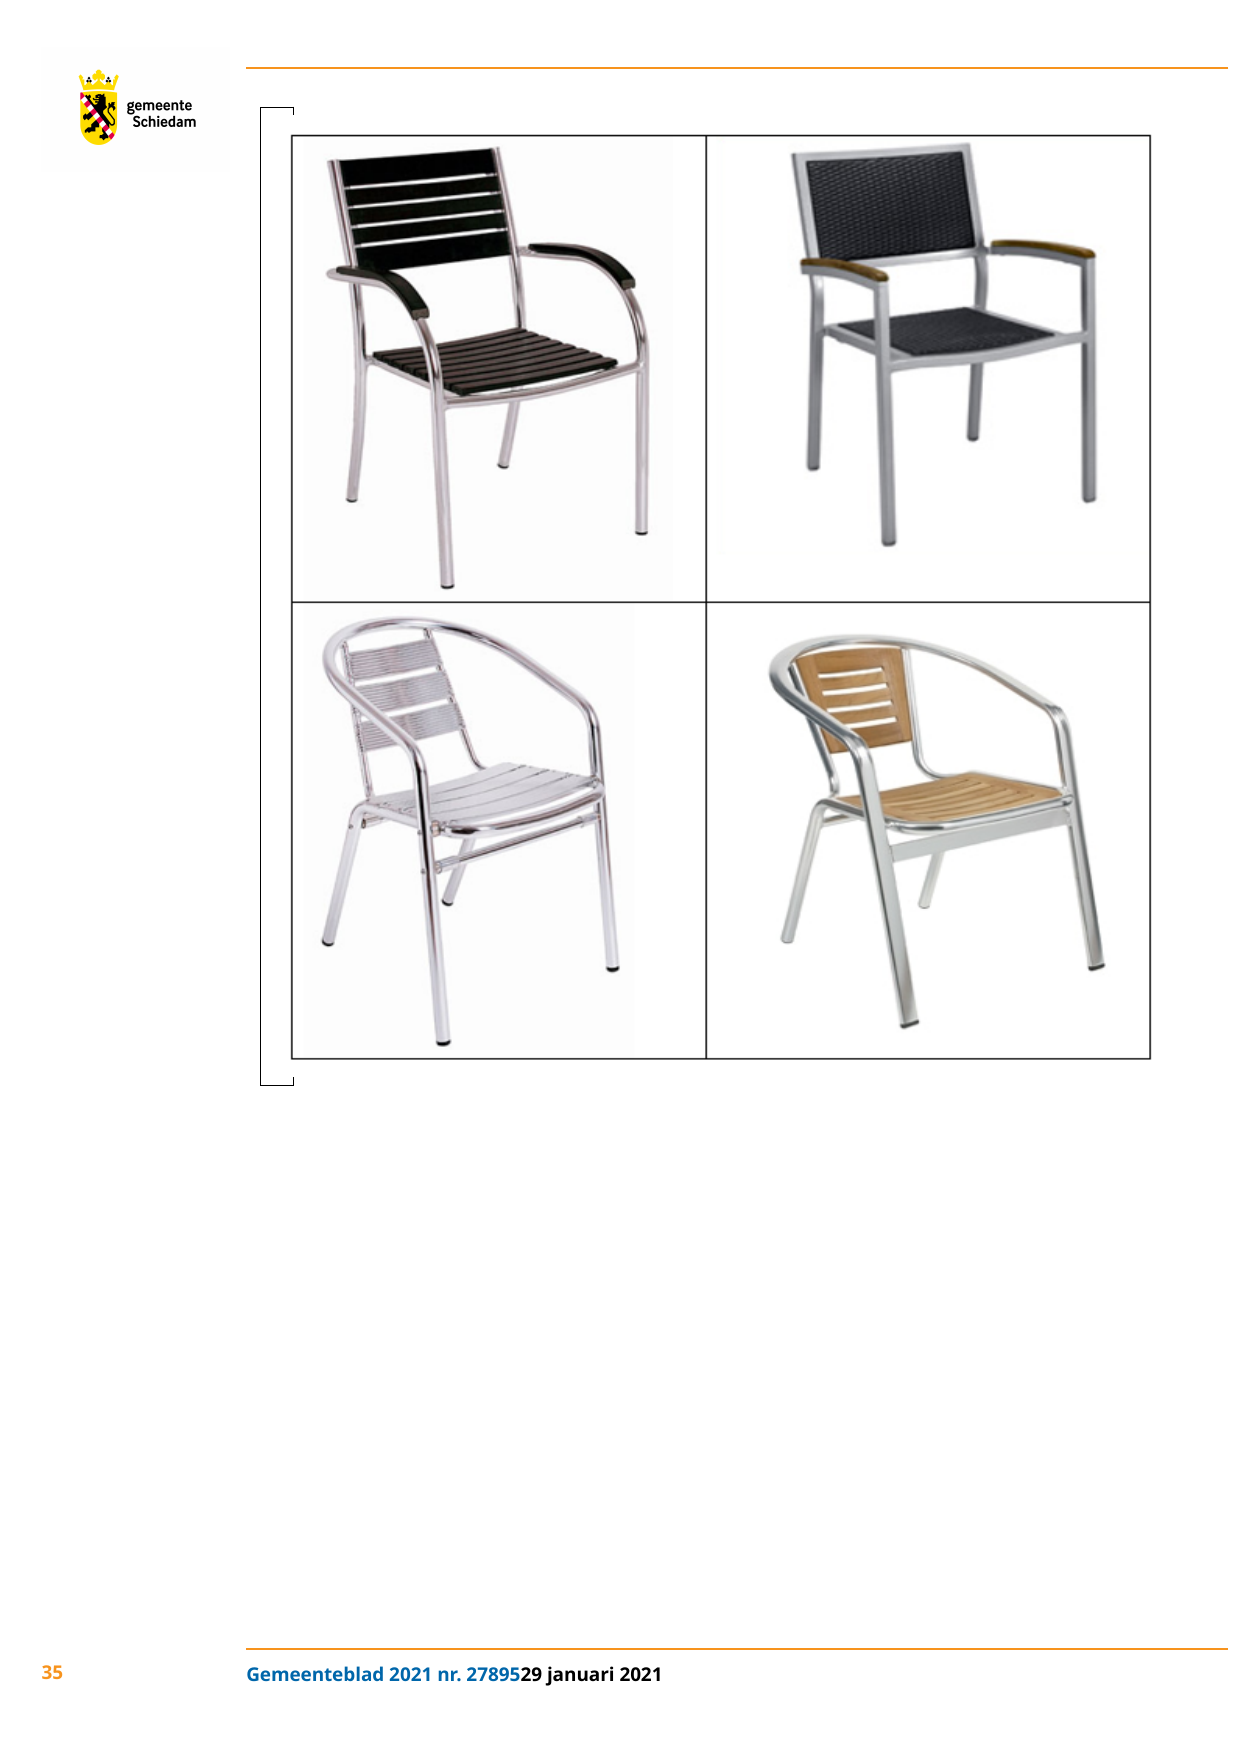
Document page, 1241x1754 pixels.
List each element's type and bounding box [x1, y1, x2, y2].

picture [41, 47, 231, 172]
picture [268, 115, 1173, 1077]
